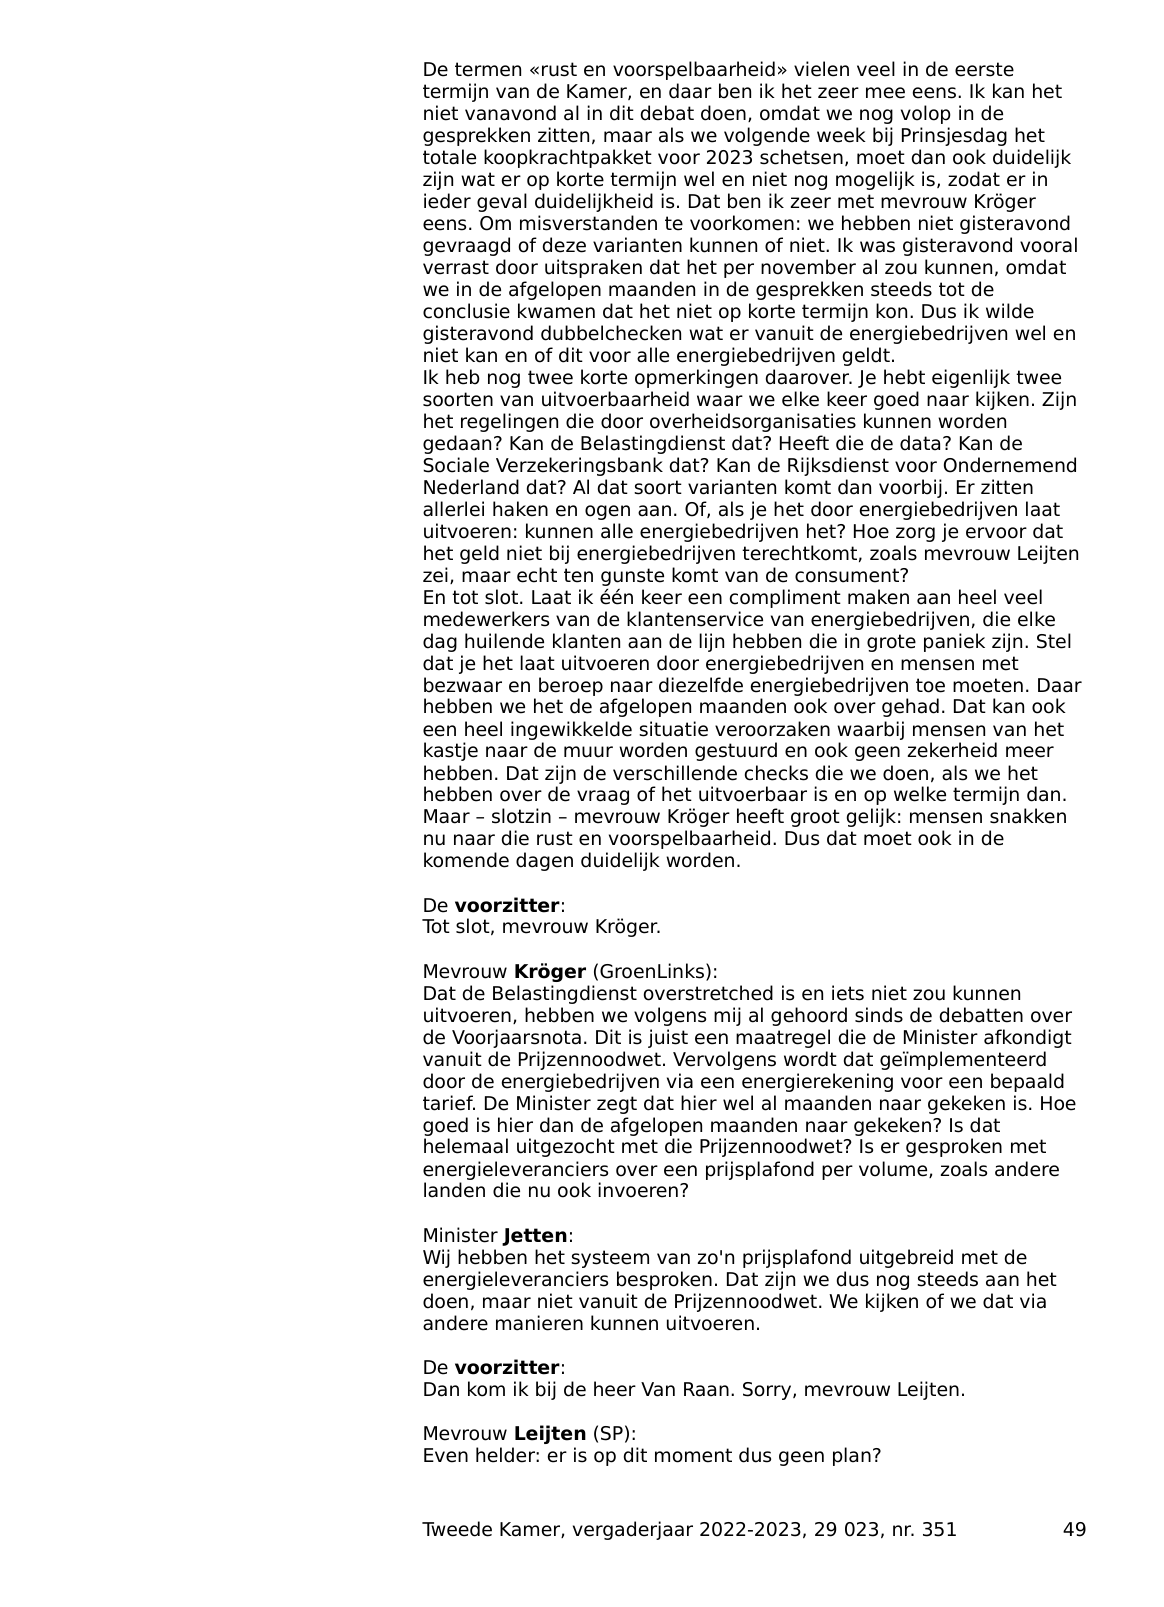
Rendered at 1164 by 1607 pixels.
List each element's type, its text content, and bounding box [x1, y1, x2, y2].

text De voorzitter: [422, 1357, 1087, 1379]
text En tot slot. Laat ik één keer een compliment maken aan heel veel medewerkers van de klantenservice van energiebedrijven, die elke dag huilende klanten aan de lijn hebben die in grote paniek zijn. Stel dat je het laat uitvoeren door energiebedrijven en mensen met bezwaar en beroep naar diezelfde energiebedrijven toe moeten. Daar hebben we het de afgelopen maanden ook over gehad. Dat kan ook een heel ingewikkelde situatie veroorzaken waarbij mensen van het kastje naar de muur worden gestuurd en ook geen zekerheid meer hebben. Dat zijn de verschillende checks die we doen, als we het hebben over de vraag of het uitvoerbaar is en op welke termijn dan. Maar – slotzin – mevrouw Kröger heeft groot gelijk: mensen snakken nu naar die rust en voorspelbaarheid. Dus dat moet ook in de komende dagen duidelijk worden. [422, 587, 1087, 872]
text Even helder: er is op dit moment dus geen plan? [422, 1445, 1087, 1467]
text Dat de Belastingdienst overstretched is en iets niet zou kunnen uitvoeren, hebben we volgens mij al gehoord sinds de debatten over de Voorjaarsnota. Dit is juist een maatregel die de Minister afkondigt vanuit de Prijzennoodwet. Vervolgens wordt dat geïmplementeerd door de energiebedrijven via een energierekening voor een bepaald tarief. De Minister zegt dat hier wel al maanden naar gekeken is. Hoe goed is hier dan de afgelopen maanden naar gekeken? Is dat helemaal uitgezocht met die Prijzennoodwet? Is er gesproken met energieleveranciers over een prijsplafond per volume, zoals andere landen die nu ook invoeren? [422, 983, 1087, 1202]
text Dan kom ik bij de heer Van Raan. Sorry, mevrouw Leijten. [422, 1379, 1087, 1401]
text De voorzitter: [422, 894, 1087, 916]
text Mevrouw Kröger (GroenLinks): [422, 961, 1087, 983]
text Minister Jetten: [422, 1224, 1087, 1247]
text Mevrouw Leijten (SP): [422, 1423, 1087, 1445]
text Tot slot, mevrouw Kröger. [422, 916, 1087, 938]
text De termen «rust en voorspelbaarheid» vielen veel in de eerste termijn van de Kamer, en daar ben ik het zeer mee eens. Ik kan het niet vanavond al in dit debat doen, omdat we nog volop in de gesprekken zitten, maar als we volgende week bij Prinsjesdag het totale koopkrachtpakket voor 2023 schetsen, moet dan ook duidelijk zijn wat er op korte termijn wel en niet nog mogelijk is, zodat er in ieder geval duidelijkheid is. Dat ben ik zeer met mevrouw Kröger eens. Om misverstanden te voorkomen: we hebben niet gisteravond gevraagd of deze varianten kunnen of niet. Ik was gisteravond vooral verrast door uitspraken dat het per november al zou kunnen, omdat we in de afgelopen maanden in de gesprekken steeds tot de conclusie kwamen dat het niet op korte termijn kon. Dus ik wilde gisteravond dubbelchecken wat er vanuit de energiebedrijven wel en niet kan en of dit voor alle energiebedrijven geldt. [422, 59, 1087, 367]
text Wij hebben het systeem van zo'n prijsplafond uitgebreid met de energieleveranciers besproken. Dat zijn we dus nog steeds aan het doen, maar niet vanuit de Prijzennoodwet. We kijken of we dat via andere manieren kunnen uitvoeren. [422, 1247, 1087, 1334]
text Ik heb nog twee korte opmerkingen daarover. Je hebt eigenlijk twee soorten van uitvoerbaarheid waar we elke keer goed naar kijken. Zijn het regelingen die door overheidsorganisaties kunnen worden gedaan? Kan de Belastingdienst dat? Heeft die de data? Kan de Sociale Verzekeringsbank dat? Kan de Rijksdienst voor Ondernemend Nederland dat? Al dat soort varianten komt dan voorbij. Er zitten allerlei haken en ogen aan. Of, als je het door energiebedrijven laat uitvoeren: kunnen alle energiebedrijven het? Hoe zorg je ervoor dat het geld niet bij energiebedrijven terechtkomt, zoals mevrouw Leijten zei, maar echt ten gunste komt van de consument? [422, 367, 1087, 587]
